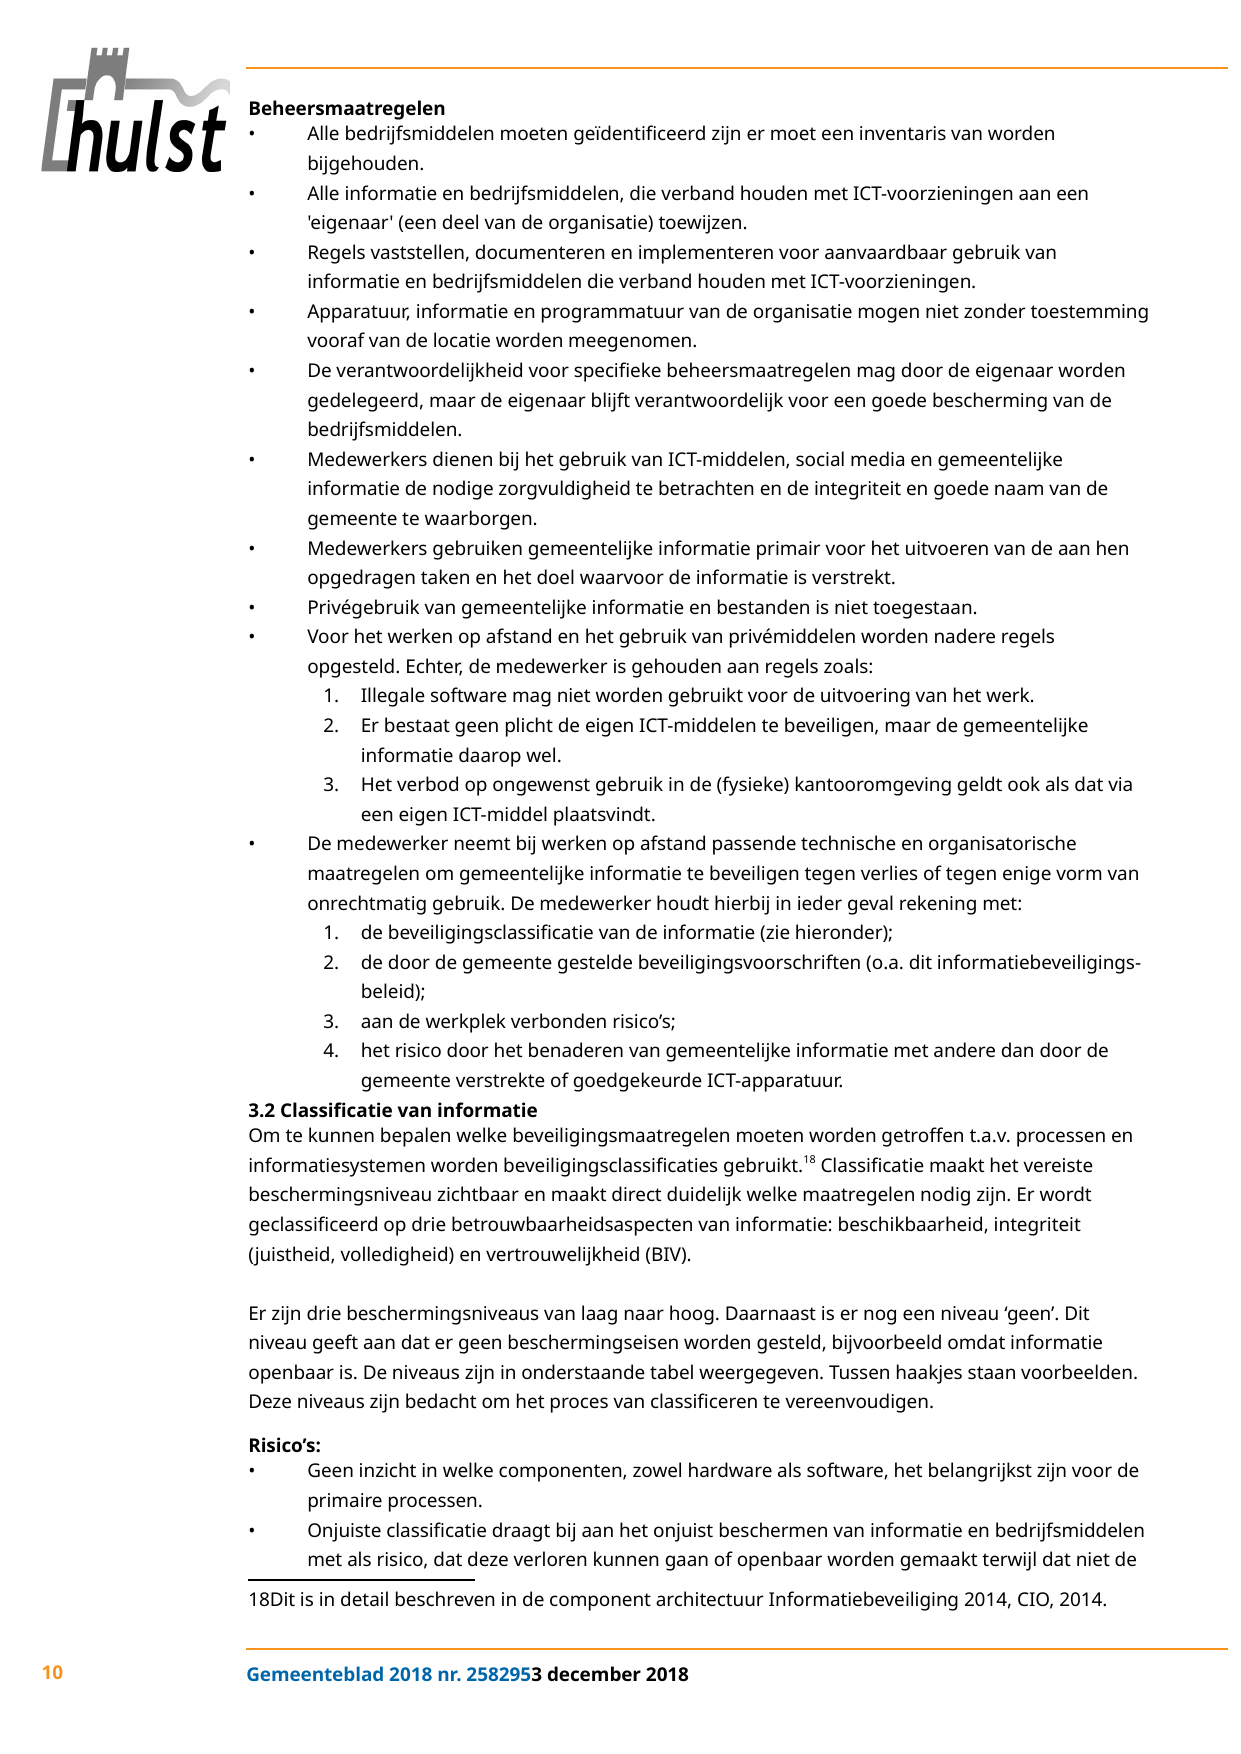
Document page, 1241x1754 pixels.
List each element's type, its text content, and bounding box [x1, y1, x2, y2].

list Medewerkers dienen bij het gebruik van ICT-middelen, social media en gemeentelijke informatie de nodige zorgvuldigheid te betrachten en de integriteit en goede naam van de gemeente te waarborgen. [248, 446, 1152, 531]
list Privégebruik van gemeentelijke informatie en bestanden is niet toegestaan. [248, 594, 1152, 619]
text Om te kunnen bepalen welke beveiligingsmaatregelen moeten worden getroffen t.a.v. processen en informatiesystemen worden beveiligingsclassificaties gebruikt. Classificatie maakt het vereiste beschermingsniveau zichtbaar en maakt direct duidelijk welke maatregelen nodig zijn. Er wordt geclassificeerd op drie betrouwbaarheidsaspecten van informatie: beschikbaarheid, integriteit (juistheid, volledigheid) en vertrouwelijkheid (BIV). [248, 1122, 1152, 1267]
list Apparatuur, informatie en programmatuur van de organisatie mogen niet zonder toestemming vooraf van de locatie worden meegenomen. [248, 298, 1152, 353]
list De verantwoordelijkheid voor specifieke beheersmaatregelen mag door de eigenaar worden gedelegeerd, maar de eigenaar blijft verantwoordelijk voor een goede bescherming van de bedrijfsmiddelen. [248, 357, 1152, 442]
text Risico’s: [248, 1432, 1152, 1458]
list De medewerker neemt bij werken op afstand passende technische en organisatorische maatregelen om gemeentelijke informatie te beveiligen tegen verlies of tegen enige vorm van onrechtmatig gebruik. De medewerker houdt hierbij in ieder geval rekening met: [248, 831, 1152, 915]
list Illegale software mag niet worden gebruikt voor de uitvoering van het werk. [323, 683, 1152, 708]
list Alle informatie en bedrijfsmiddelen, die verband houden met ICT-voorzieningen aan een 'eigenaar' (een deel van de organisatie) toewijzen. [248, 180, 1152, 235]
list Het verbod op ongewenst gebruik in de (fysieke) kantooromgeving geldt ook als dat via een eigen ICT-middel plaatsvindt. [323, 771, 1152, 827]
picture [41, 47, 231, 172]
text Dit is in detail beschreven in de component architectuur Informatiebeveiliging 2014, CIO, 2014. [248, 1586, 1152, 1612]
list aan de werkplek verbonden risico’s; [323, 1008, 1152, 1034]
list Regels vaststellen, documenteren en implementeren voor aanvaardbaar gebruik van informatie en bedrijfsmiddelen die verband houden met ICT-voorzieningen. [248, 239, 1152, 294]
list Er bestaat geen plicht de eigen ICT-middelen te beveiligen, maar de gemeentelijke informatie daarop wel. [323, 712, 1152, 767]
list Voor het werken op afstand en het gebruik van privémiddelen worden nadere regels opgesteld. Echter, de medewerker is gehouden aan regels zoals: [248, 623, 1152, 679]
list het risico door het benaderen van gemeentelijke informatie met andere dan door de gemeente verstrekte of goedgekeurde ICT-apparatuur. [323, 1038, 1152, 1093]
text Beheersmaatregelen [248, 95, 1152, 121]
list de door de gemeente gestelde beveiligingsvoorschriften (o.a. dit informatiebeveiligings-beleid); [323, 949, 1152, 1004]
list Medewerkers gebruiken gemeentelijke informatie primair voor het uitvoeren van de aan hen opgedragen taken en het doel waarvoor de informatie is verstrekt. [248, 535, 1152, 590]
text Er zijn drie beschermingsniveaus van laag naar hoog. Daarnaast is er nog een niveau ‘geen’. Dit niveau geeft aan dat er geen beschermingseisen worden gesteld, bijvoorbeeld omdat informatie openbaar is. De niveaus zijn in onderstaande tabel weergegeven. Tussen haakjes staan voorbeelden. Deze niveaus zijn bedacht om het proces van classificeren te vereenvoudigen. [248, 1300, 1152, 1414]
list Alle bedrijfsmiddelen moeten geïdentificeerd zijn er moet een inventaris van worden bijgehouden. [248, 121, 1152, 176]
list Geen inzicht in welke componenten, zowel hardware als software, het belangrijkst zijn voor de primaire processen. [248, 1458, 1152, 1513]
list Onjuiste classificatie draagt bij aan het onjuist beschermen van informatie en bedrijfsmiddelen met als risico, dat deze verloren kunnen gaan of openbaar worden gemaakt terwijl dat niet de [248, 1517, 1152, 1572]
text 3.2 Classificatie van informatie [248, 1097, 1152, 1122]
list de beveiligingsclassificatie van de informatie (zie hieronder); [323, 919, 1152, 945]
